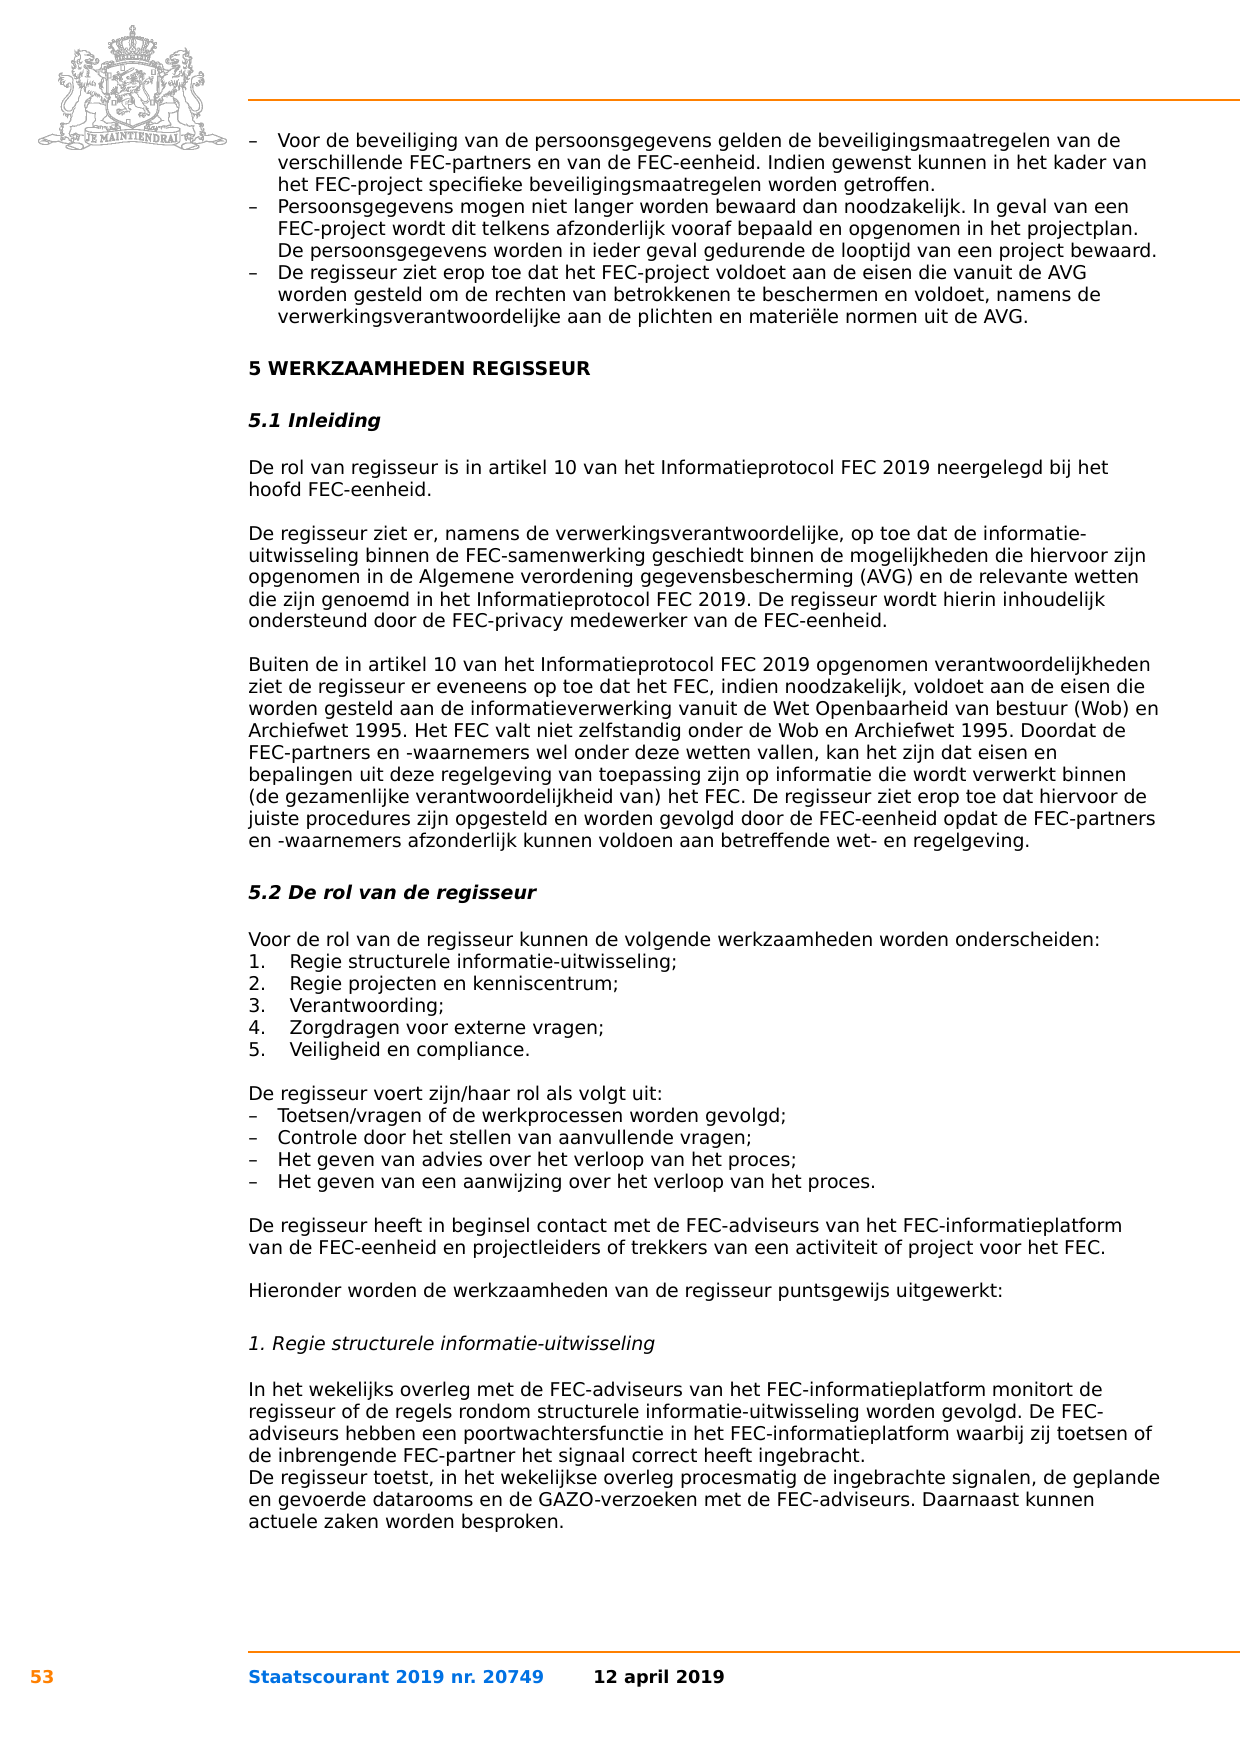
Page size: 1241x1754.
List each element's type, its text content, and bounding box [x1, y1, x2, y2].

picture [38, 25, 227, 150]
text Buiten de in artikel 10 van het Informatieprotocol FEC 2019 opgenomen verantwoordelijkheden ziet de regisseur er eveneens op toe dat het FEC, indien noodzakelijk, voldoet aan de eisen die worden gesteld aan de informatieverwerking vanuit de Wet Openbaarheid van bestuur (Wob) en Archiefwet 1995. Het FEC valt niet zelfstandig onder de Wob en Archiefwet 1995. Doordat de FEC-partners en -waarnemers wel onder deze wetten vallen, kan het zijn dat eisen en bepalingen uit deze regelgeving van toepassing zijn op informatie die wordt verwerkt binnen (de gezamenlijke verantwoordelijkheid van) het FEC. De regisseur ziet erop toe dat hiervoor de juiste procedures zijn opgesteld en worden gevolgd door de FEC-eenheid opdat de FEC-partners en -waarnemers afzonderlijk kunnen voldoen aan betreffende wet- en regelgeving. [248, 654, 1163, 852]
text 2. Regie projecten en kenniscentrum; [248, 973, 1163, 995]
text In het wekelijks overleg met de FEC-adviseurs van het FEC-informatieplatform monitort de regisseur of de regels rondom structurele informatie-uitwisseling worden gevolgd. De FEC-adviseurs hebben een poortwachtersfunctie in het FEC-informatieplatform waarbij zij toetsen of de inbrengende FEC-partner het signaal correct heeft ingebracht. [248, 1379, 1163, 1467]
text – De regisseur ziet erop toe dat het FEC-project voldoet aan de eisen die vanuit de AVG worden gesteld om de rechten van betrokkenen te beschermen en voldoet, namens de verwerkingsverantwoordelijke aan de plichten en materiële normen uit de AVG. [248, 262, 1163, 328]
text Hieronder worden de werkzaamheden van de regisseur puntsgewijs uitgewerkt: [248, 1280, 1163, 1302]
text De regisseur toetst, in het wekelijkse overleg procesmatig de ingebrachte signalen, de geplande en gevoerde datarooms en de GAZO-verzoeken met de FEC-adviseurs. Daarnaast kunnen actuele zaken worden besproken. [248, 1467, 1163, 1533]
text De regisseur voert zijn/haar rol als volgt uit: [248, 1083, 1163, 1105]
text 4. Zorgdragen voor externe vragen; [248, 1017, 1163, 1039]
text De regisseur heeft in beginsel contact met de FEC-adviseurs van het FEC-informatieplatform van de FEC-eenheid en projectleiders of trekkers van een activiteit of project voor het FEC. [248, 1214, 1163, 1258]
subtitle 5 WERKZAAMHEDEN REGISSEUR [248, 358, 1163, 380]
text 3. Verantwoording; [248, 995, 1163, 1017]
text Voor de rol van de regisseur kunnen de volgende werkzaamheden worden onderscheiden: [248, 929, 1163, 951]
text 5. Veiligheid en compliance. [248, 1039, 1163, 1061]
text – Het geven van een aanwijzing over het verloop van het proces. [248, 1171, 1163, 1193]
text – Persoonsgegevens mogen niet langer worden bewaard dan noodzakelijk. In geval van een FEC-project wordt dit telkens afzonderlijk vooraf bepaald en opgenomen in het projectplan. De persoonsgegevens worden in ieder geval gedurende de looptijd van een project bewaard. [248, 196, 1163, 262]
text – Voor de beveiliging van de persoonsgegevens gelden de beveiligingsmaatregelen van de verschillende FEC-partners en van de FEC-eenheid. Indien gewenst kunnen in het kader van het FEC-project specifieke beveiligingsmaatregelen worden getroffen. [248, 130, 1163, 196]
text – Het geven van advies over het verloop van het proces; [248, 1149, 1163, 1171]
text – Controle door het stellen van aanvullende vragen; [248, 1127, 1163, 1149]
text De rol van regisseur is in artikel 10 van het Informatieprotocol FEC 2019 neergelegd bij het hoofd FEC-eenheid. [248, 457, 1163, 501]
subtitle 1. Regie structurele informatie-uitwisseling [248, 1332, 1163, 1354]
text – Toetsen/vragen of de werkprocessen worden gevolgd; [248, 1105, 1163, 1127]
subtitle 5.1 Inleiding [248, 410, 1163, 432]
text 1. Regie structurele informatie-uitwisseling; [248, 951, 1163, 973]
text De regisseur ziet er, namens de verwerkingsverantwoordelijke, op toe dat de informatie-uitwisseling binnen de FEC-samenwerking geschiedt binnen de mogelijkheden die hiervoor zijn opgenomen in de Algemene verordening gegevensbescherming (AVG) en de relevante wetten die zijn genoemd in het Informatieprotocol FEC 2019. De regisseur wordt hierin inhoudelijk ondersteund door de FEC-privacy medewerker van de FEC-eenheid. [248, 522, 1163, 632]
subtitle 5.2 De rol van de regisseur [248, 882, 1163, 904]
